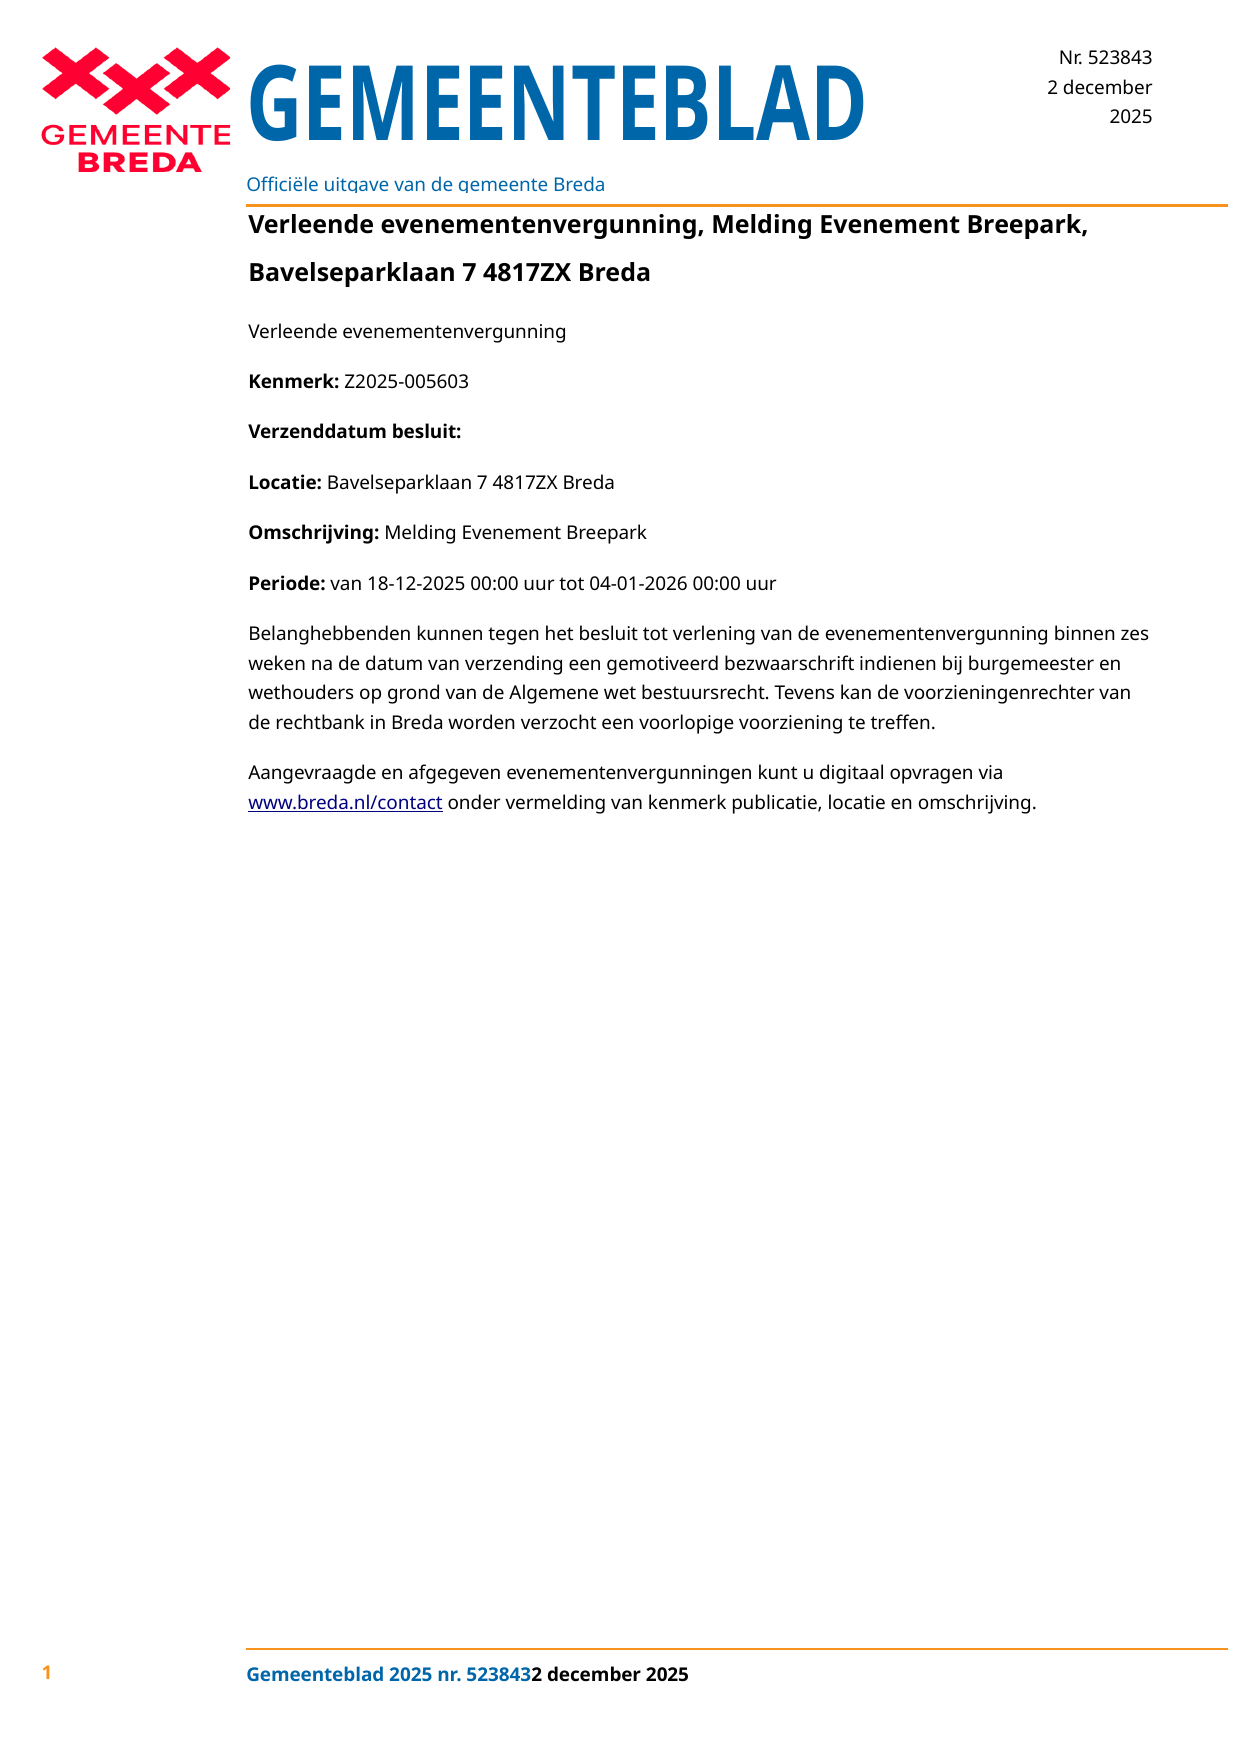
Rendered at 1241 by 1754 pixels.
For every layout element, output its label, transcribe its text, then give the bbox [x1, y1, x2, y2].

text Verzenddatum besluit: [248, 419, 1152, 444]
text Omschrijving: Melding Evenement Breepark [248, 519, 1152, 545]
text Locatie: Bavelseparklaan 7 4817ZX Breda [248, 469, 1152, 495]
text Kenmerk: Z2025-005603 [248, 368, 1152, 394]
text Periode: van 18-12-2025 00:00 uur tot 04-01-2026 00:00 uur [248, 570, 1152, 596]
text Aangevraagde en afgegeven evenementenvergunningen kunt u digitaal opvragen via www.breda.nl/contact onder vermelding van kenmerk publicatie, locatie en omschrijving. [248, 759, 1152, 815]
picture [41, 47, 231, 172]
text Verleende evenementenvergunning [248, 318, 1152, 344]
text Verleende evenementenvergunning, Melding Evenement Breepark, Bavelseparklaan 7 4817ZX Breda [248, 207, 1152, 288]
text Belanghebbenden kunnen tegen het besluit tot verlening van de evenementenvergunning binnen zes weken na de datum van verzending een gemotiveerd bezwaarschrift indienen bij burgemeester en wethouders op grond van de Algemene wet bestuursrecht. Tevens kan de voorzieningenrechter van de rechtbank in Breda worden verzocht een voorlopige voorziening te treffen. [248, 620, 1152, 735]
